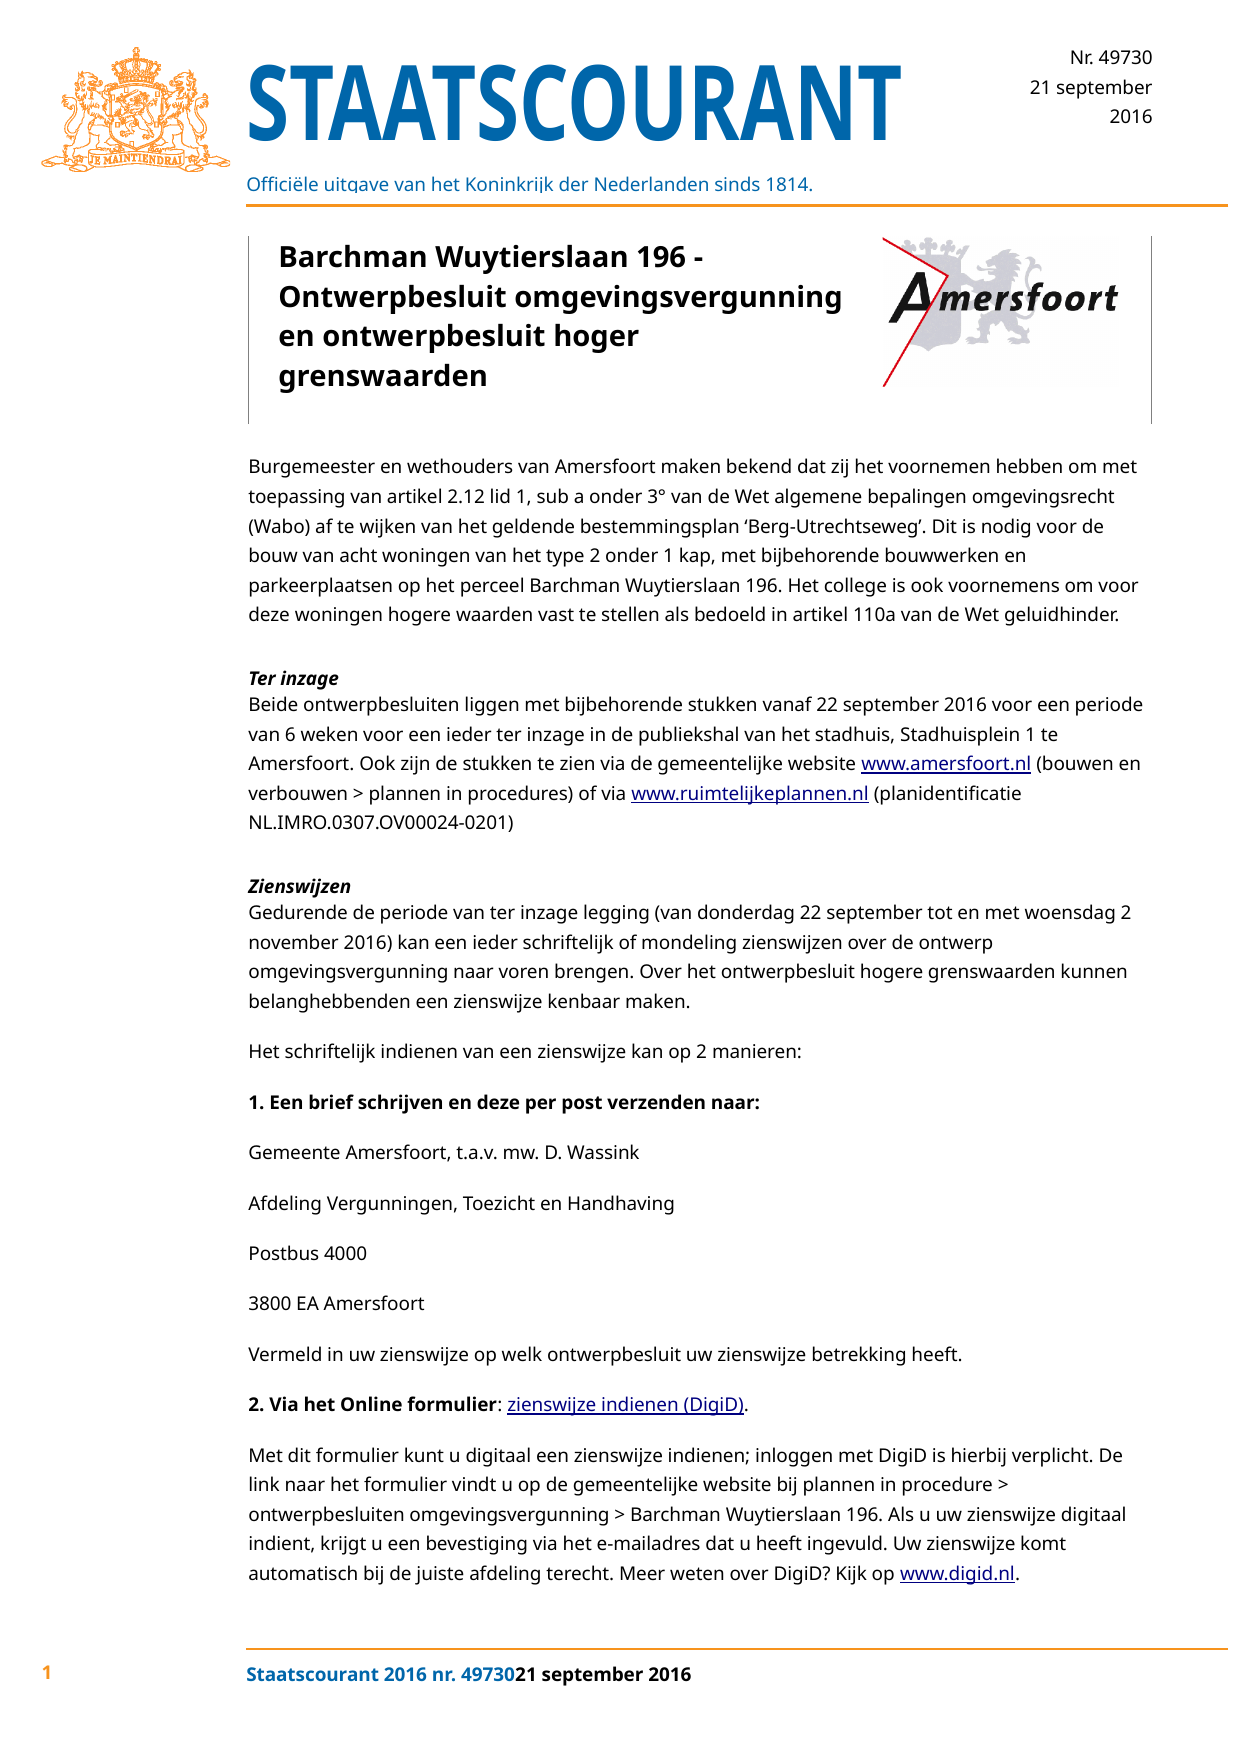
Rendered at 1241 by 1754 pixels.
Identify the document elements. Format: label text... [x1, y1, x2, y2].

picture [882, 236, 1119, 387]
text Het schriftelijk indienen van een zienswijze kan op 2 manieren: [248, 1038, 1152, 1064]
table_header [850, 236, 1151, 424]
text 2. Via het Online formulier: zienswijze indienen (DigiD). [248, 1391, 1152, 1417]
text Beide ontwerpbesluiten liggen met bijbehorende stukken vanaf 22 september 2016 voor een periode van 6 weken voor een ieder ter inzage in de publiekshal van het stadhuis, Stadhuisplein 1 te Amersfoort. Ook zijn de stukken te zien via de gemeentelijke website www.amersfoort.nl (bouwen en verbouwen > plannen in procedures) of via www.ruimtelijkeplannen.nl (planidentificatie NL.IMRO.0307.OV00024-0201) [248, 691, 1152, 835]
text Postbus 4000 [248, 1240, 1152, 1266]
text Gemeente Amersfoort, t.a.v. mw. D. Wassink [248, 1139, 1152, 1165]
text Vermeld in uw zienswijze op welk ontwerpbesluit uw zienswijze betrekking heeft. [248, 1341, 1152, 1367]
text Afdeling Vergunningen, Toezicht en Handhaving [248, 1190, 1152, 1215]
picture [41, 47, 231, 172]
table_header Barchman Wuytierslaan 196 - Ontwerpbesluit omgevingsvergunning en ontwerpbesluit hoger grenswaarden [249, 236, 850, 424]
text 3800 EA Amersfoort [248, 1291, 1152, 1316]
text Zienswijzen [248, 873, 1152, 899]
text Ter inzage [248, 666, 1152, 691]
text Met dit formulier kunt u digitaal een zienswijze indienen; inloggen met DigiD is hierbij verplicht. De link naar het formulier vindt u op de gemeentelijke website bij plannen in procedure > ontwerpbesluiten omgevingsvergunning > Barchman Wuytierslaan 196. Als u uw zienswijze digitaal indient, krijgt u een bevestiging via het e-mailadres dat u heeft ingevuld. Uw zienswijze komt automatisch bij de juiste afdeling terecht. Meer weten over DigiD? Kijk op www.digid.nl. [248, 1442, 1152, 1586]
text Gedurende de periode van ter inzage legging (van donderdag 22 september tot en met woensdag 2 november 2016) kan een ieder schriftelijk of mondeling zienswijzen over de ontwerp omgevingsvergunning naar voren brengen. Over het ontwerpbesluit hogere grenswaarden kunnen belanghebbenden een zienswijze kenbaar maken. [248, 899, 1152, 1014]
text Burgemeester en wethouders van Amersfoort maken bekend dat zij het voornemen hebben om met toepassing van artikel 2.12 lid 1, sub a onder 3° van de Wet algemene bepalingen omgevingsrecht (Wabo) af te wijken van het geldende bestemmingsplan ‘Berg-Utrechtseweg’. Dit is nodig voor de bouw van acht woningen van het type 2 onder 1 kap, met bijbehorende bouwwerken en parkeerplaatsen op het perceel Barchman Wuytierslaan 196. Het college is ook voornemens om voor deze woningen hogere waarden vast te stellen als bedoeld in artikel 110a van de Wet geluidhinder. [248, 454, 1152, 627]
text 1. Een brief schrijven en deze per post verzenden naar: [248, 1089, 1152, 1114]
